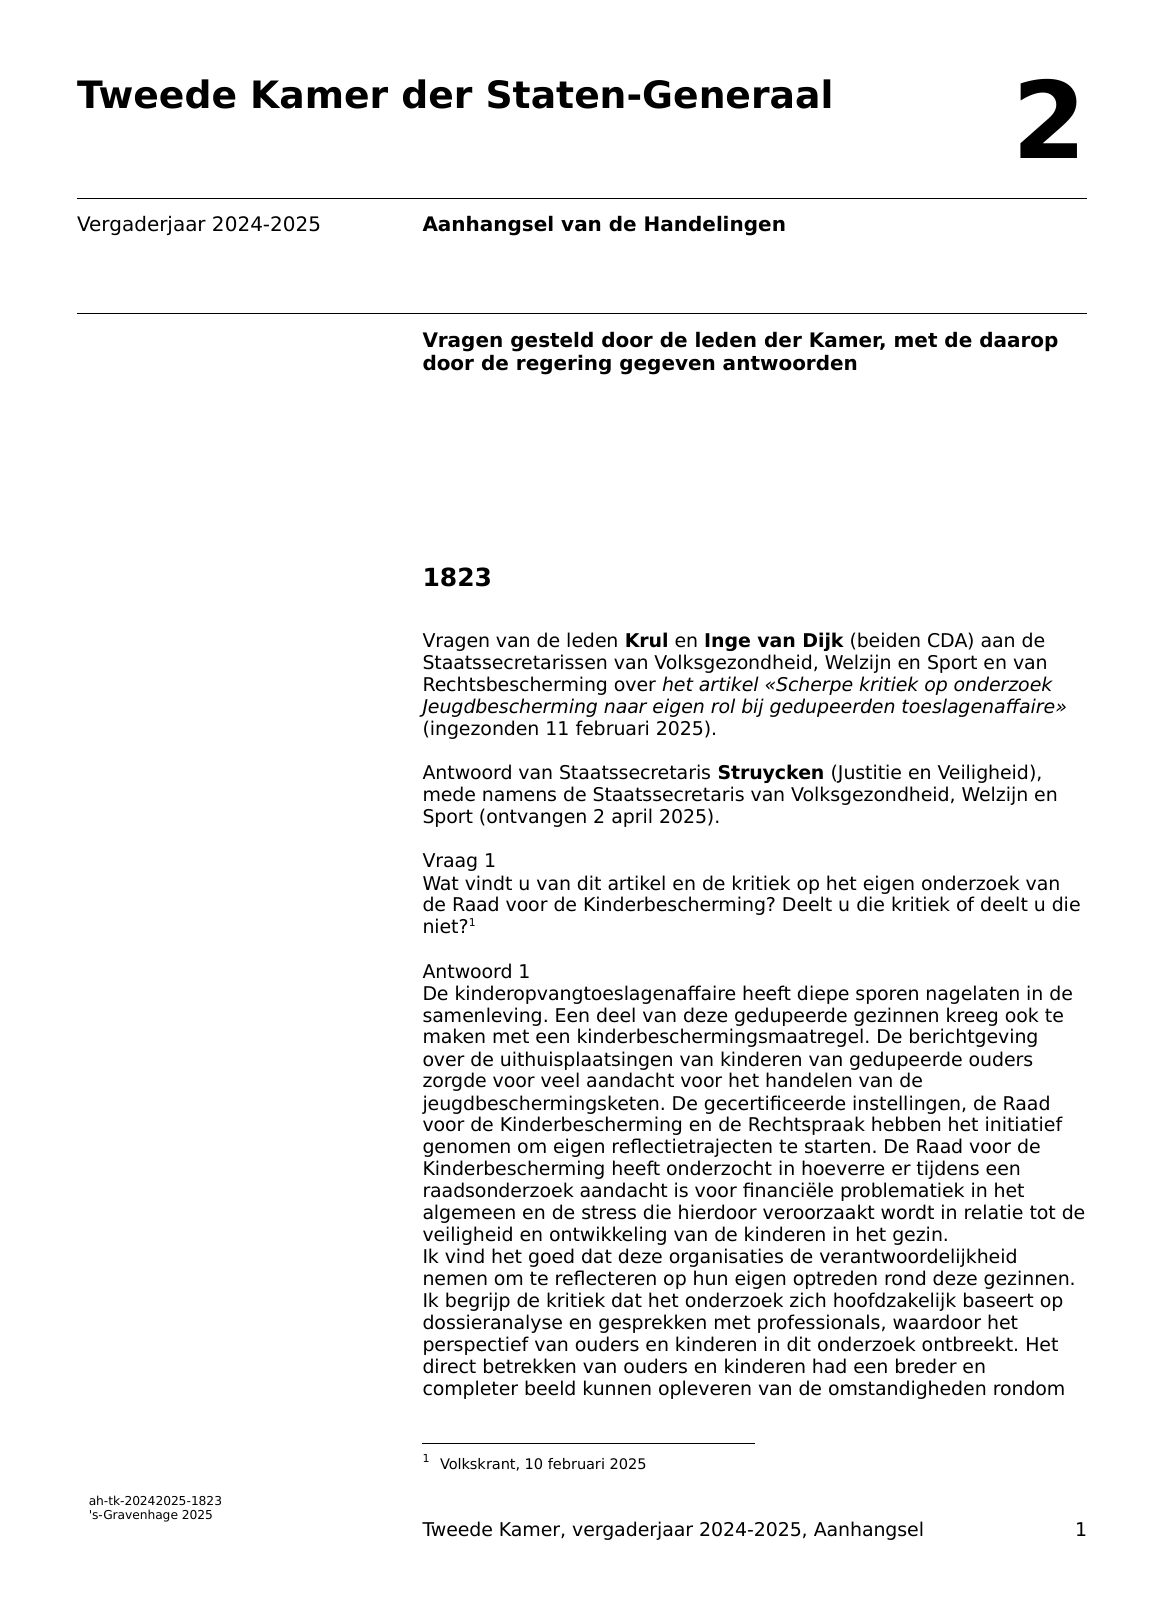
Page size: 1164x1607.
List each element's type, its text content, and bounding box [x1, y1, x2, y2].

text Vragen van de leden Krul en Inge van Dijk (beiden CDA) aan de Staatssecretarissen van Volksgezondheid, Welzijn en Sport en van Rechtsbescherming over het artikel «Scherpe kritiek op onderzoek Jeugdbescherming naar eigen rol bij gedupeerden toeslagenaffaire» (ingezonden 11 februari 2025). [422, 630, 1087, 740]
table_header 2 [886, 59, 1087, 198]
text De kinderopvangtoeslagenaffaire heeft diepe sporen nagelaten in de samenleving. Een deel van deze gedupeerde gezinnen kreeg ook te maken met een kinderbeschermingsmaatregel. De berichtgeving over de uithuisplaatsingen van kinderen van gedupeerde ouders zorgde voor veel aandacht voor het handelen van de jeugdbeschermingsketen. De gecertificeerde instellingen, de Raad voor de Kinderbescherming en de Rechtspraak hebben het initiatief genomen om eigen reflectietrajecten te starten. De Raad voor de Kinderbescherming heeft onderzocht in hoeverre er tijdens een raadsonderzoek aandacht is voor financiële problematiek in het algemeen en de stress die hierdoor veroorzaakt wordt in relatie tot de veiligheid en ontwikkeling van de kinderen in het gezin. [422, 982, 1087, 1246]
text Wat vindt u van dit artikel en de kritiek op het eigen onderzoek van de Raad voor de Kinderbescherming? Deelt u die kritiek of deelt u die niet? [422, 872, 1087, 938]
table_cell Vragen gesteld door de leden der Kamer, met de daarop door de regering gegeven antwoorden [422, 314, 1087, 375]
table_cell Vergaderjaar 2024-2025 [77, 199, 422, 313]
text 's-Gravenhage 2025 [88, 1508, 323, 1522]
text Volkskrant, 10 februari 2025 [422, 1452, 1087, 1474]
text Ik vind het goed dat deze organisaties de verantwoordelijkheid nemen om te reflecteren op hun eigen optreden rond deze gezinnen. Ik begrijp de kritiek dat het onderzoek zich hoofdzakelijk baseert op dossieranalyse en gesprekken met professionals, waardoor het perspectief van ouders en kinderen in dit onderzoek ontbreekt. Het direct betrekken van ouders en kinderen had een breder en completer beeld kunnen opleveren van de omstandigheden rondom [422, 1246, 1087, 1400]
table_header Tweede Kamer der Staten-Generaal [77, 59, 886, 198]
text 1823 [422, 563, 1087, 592]
text Vraag 1 [422, 850, 1087, 872]
text ah-tk-20242025-1823 [88, 1494, 323, 1508]
text Antwoord van Staatssecretaris Struycken (Justitie en Veiligheid), mede namens de Staatssecretaris van Volksgezondheid, Welzijn en Sport (ontvangen 2 april 2025). [422, 762, 1087, 828]
table_cell Aanhangsel van de Handelingen [422, 199, 1087, 313]
table_cell [77, 314, 422, 375]
text Antwoord 1 [422, 961, 1087, 982]
